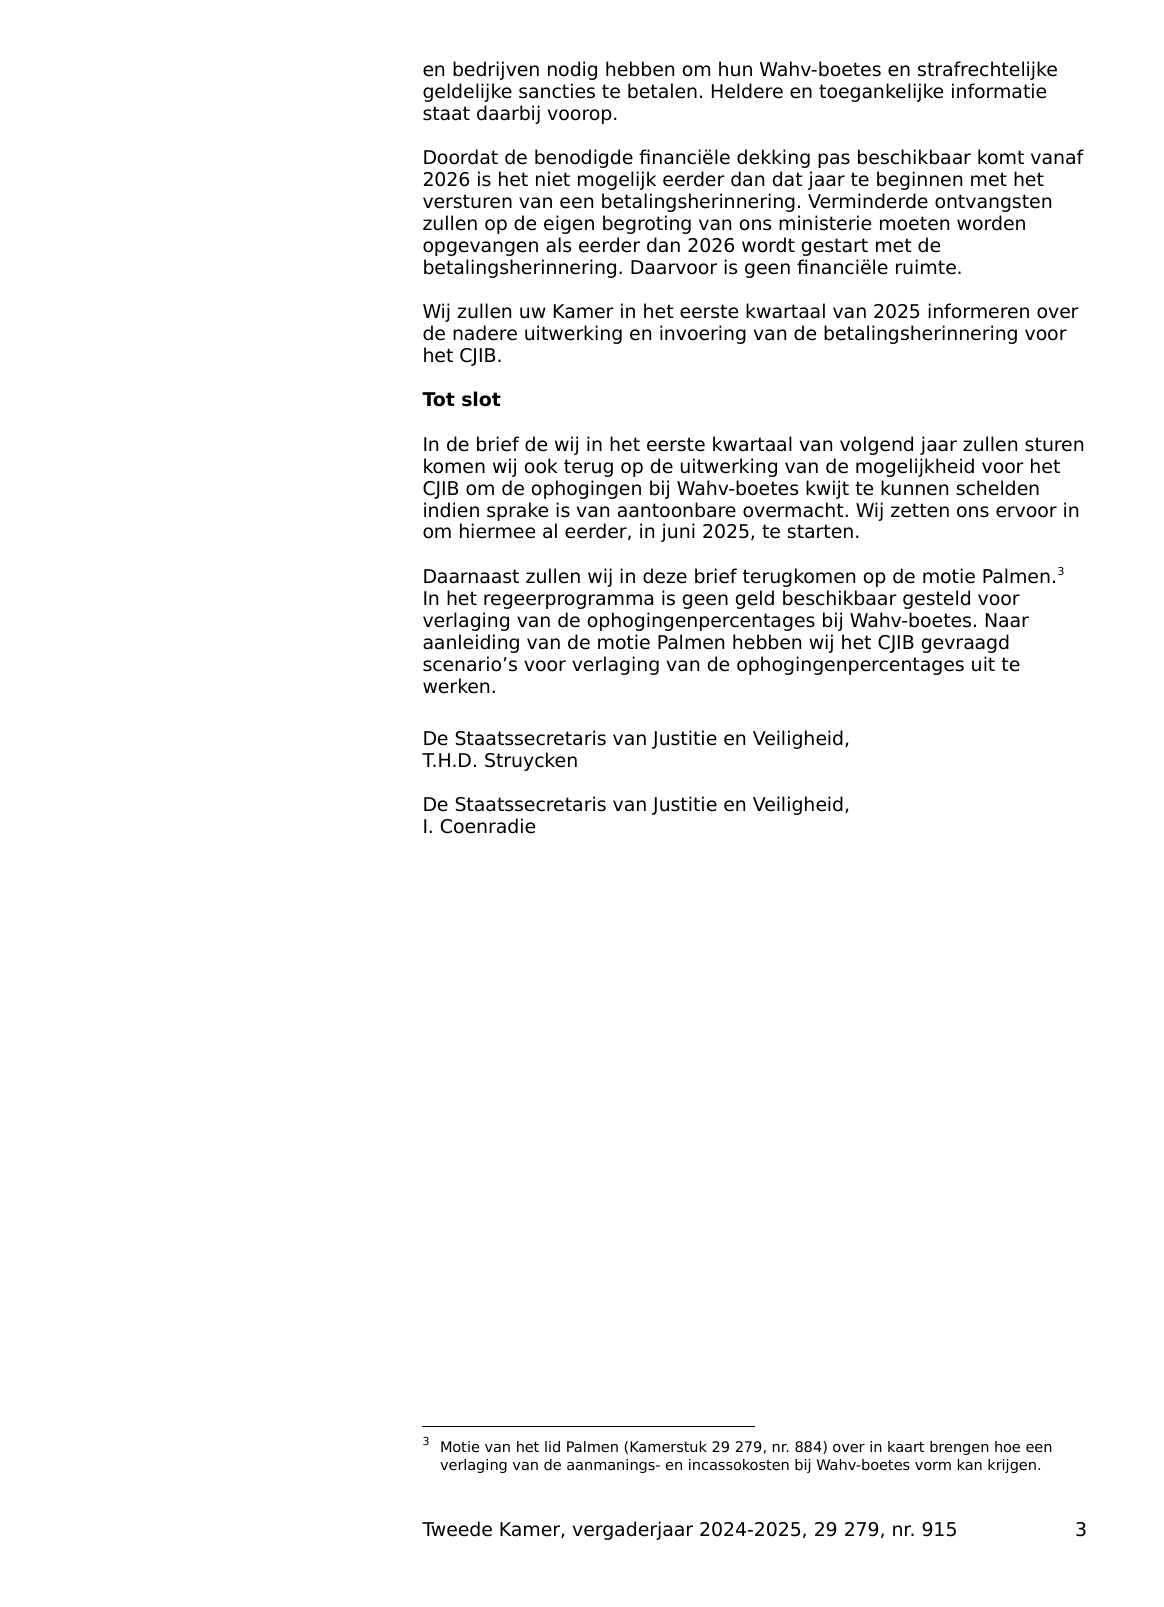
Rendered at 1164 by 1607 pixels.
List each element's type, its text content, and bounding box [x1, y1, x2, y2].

text Daarnaast zullen wij in deze brief terugkomen op de motie Palmen. In het regeerprogramma is geen geld beschikbaar gesteld voor verlaging van de ophogingenpercentages bij Wahv-boetes. Naar aanleiding van de motie Palmen hebben wij het CJIB gevraagd scenario’s voor verlaging van de ophogingenpercentages uit te werken. [422, 566, 1087, 697]
text In de brief de wij in het eerste kwartaal van volgend jaar zullen sturen komen wij ook terug op de uitwerking van de mogelijkheid voor het CJIB om de ophogingen bij Wahv-boetes kwijt te kunnen schelden indien sprake is van aantoonbare overmacht. Wij zetten ons ervoor in om hiermee al eerder, in juni 2025, te starten. [422, 433, 1087, 543]
text Motie van het lid Palmen (Kamerstuk 29 279, nr. 884) over in kaart brengen hoe een verlaging van de aanmanings- en incassokosten bij Wahv-boetes vorm kan krijgen. [422, 1435, 1087, 1474]
subtitle Tot slot [422, 389, 1087, 411]
text Wij zullen uw Kamer in het eerste kwartaal van 2025 informeren over de nadere uitwerking en invoering van de betalingsherinnering voor het CJIB. [422, 301, 1087, 367]
text en bedrijven nodig hebben om hun Wahv-boetes en strafrechtelijke geldelijke sancties te betalen. Heldere en toegankelijke informatie staat daarbij voorop. [422, 59, 1087, 125]
text De Staatssecretaris van Justitie en Veiligheid, I. Coenradie [422, 794, 1087, 838]
text De Staatssecretaris van Justitie en Veiligheid, T.H.D. Struycken [422, 727, 1087, 771]
text Doordat de benodigde financiële dekking pas beschikbaar komt vanaf 2026 is het niet mogelijk eerder dan dat jaar te beginnen met het versturen van een betalingsherinnering. Verminderde ontvangsten zullen op de eigen begroting van ons ministerie moeten worden opgevangen als eerder dan 2026 wordt gestart met de betalingsherinnering. Daarvoor is geen financiële ruimte. [422, 147, 1087, 279]
